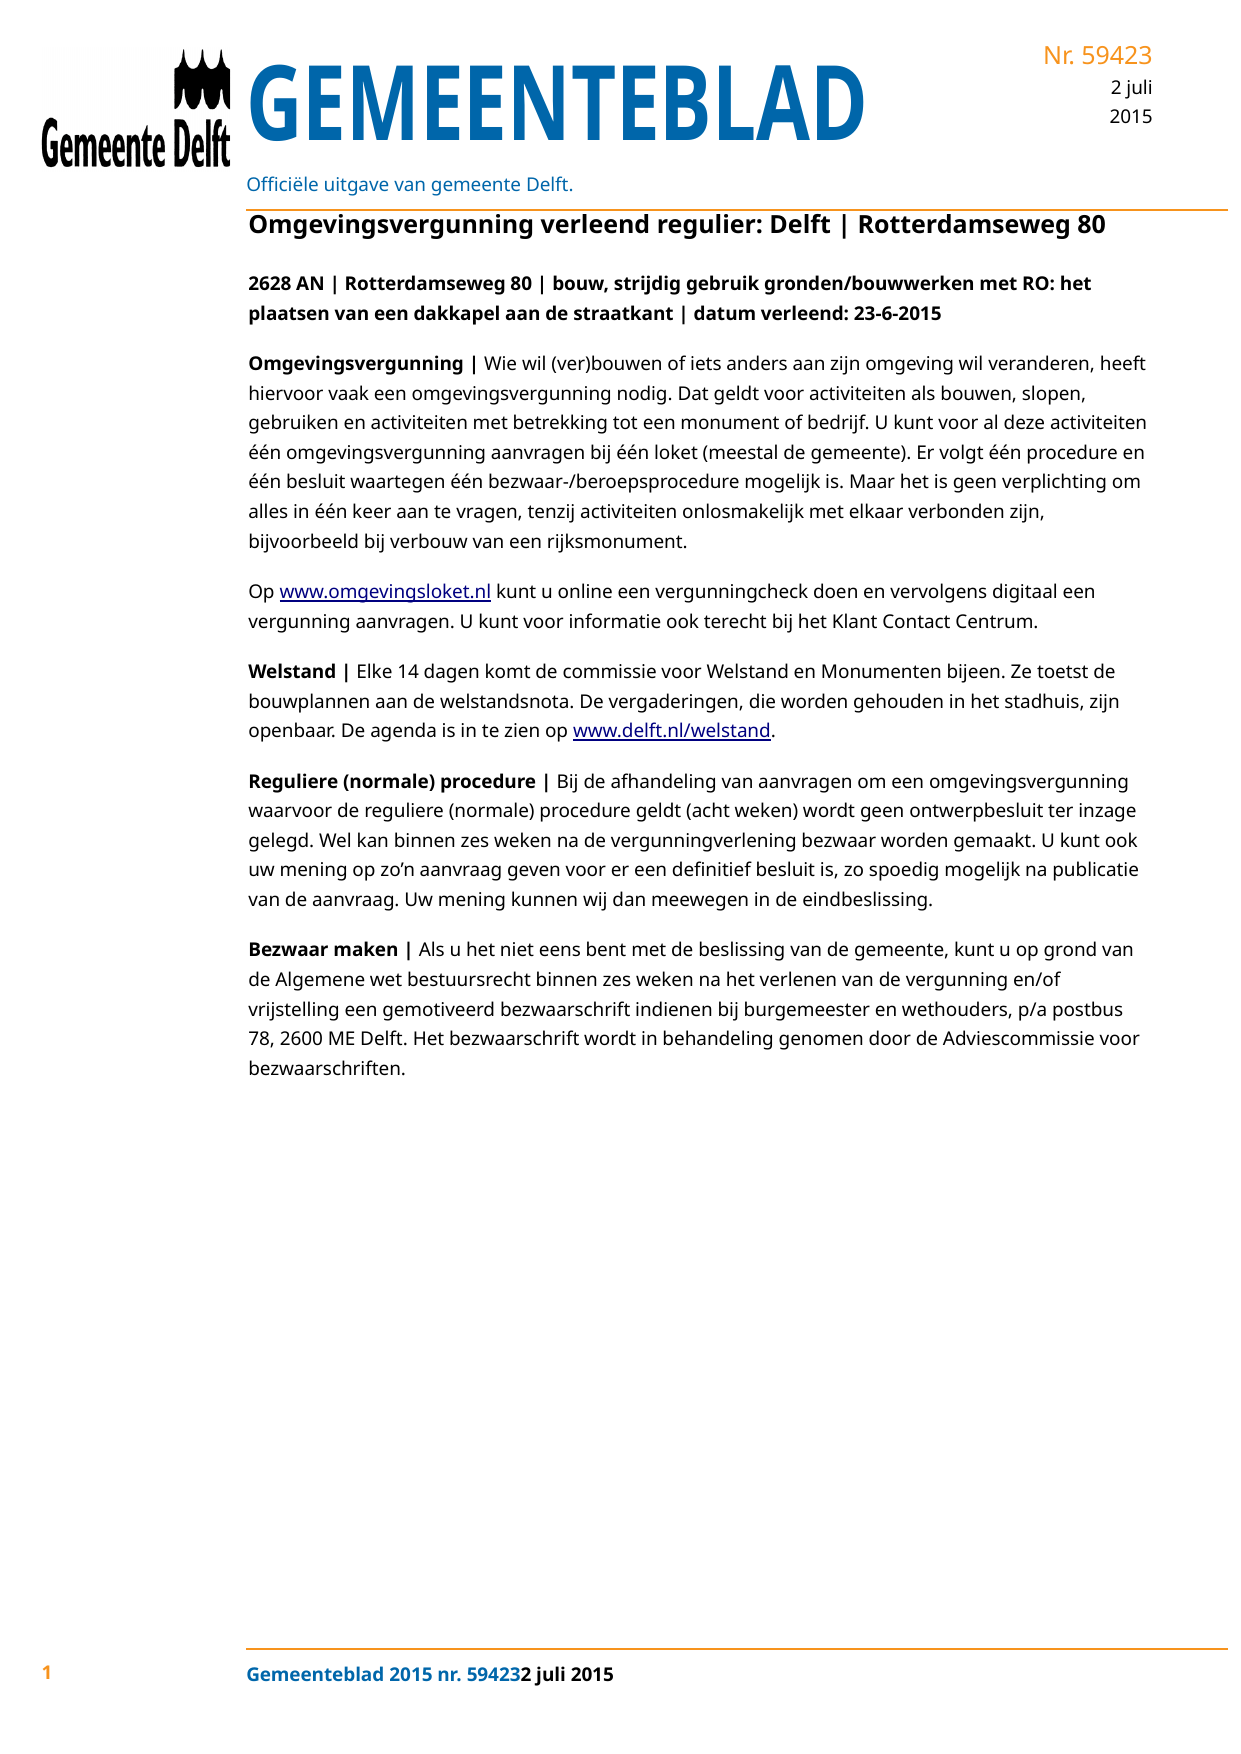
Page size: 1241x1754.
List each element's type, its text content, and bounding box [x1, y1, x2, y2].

picture [41, 47, 231, 172]
text Omgevingsvergunning verleend regulier: Delft | Rotterdamseweg 80 [248, 211, 1152, 241]
text 2628 AN | Rotterdamseweg 80 | bouw, strijdig gebruik gronden/bouwwerken met RO: het plaatsen van een dakkapel aan de straatkant | datum verleend: 23-6-2015 [248, 270, 1152, 326]
text Welstand | Elke 14 dagen komt de commissie voor Welstand en Monumenten bijeen. Ze toetst de bouwplannen aan de welstandsnota. De vergaderingen, die worden gehouden in het stadhuis, zijn openbaar. De agenda is in te zien op www.delft.nl/welstand. [248, 658, 1152, 743]
text Bezwaar maken | Als u het niet eens bent met de beslissing van de gemeente, kunt u op grond van de Algemene wet bestuursrecht binnen zes weken na het verlenen van de vergunning en/of vrijstelling een gemotiveerd bezwaarschrift indienen bij burgemeester en wethouders, p/a postbus 78, 2600 ME Delft. Het bezwaarschrift wordt in behandeling genomen door de Adviescommissie voor bezwaarschriften. [248, 937, 1152, 1081]
text Reguliere (normale) procedure | Bij de afhandeling van aanvragen om een omgevingsvergunning waarvoor de reguliere (normale) procedure geldt (acht weken) wordt geen ontwerpbesluit ter inzage gelegd. Wel kan binnen zes weken na de vergunningverlening bezwaar worden gemaakt. U kunt ook uw mening op zo’n aanvraag geven voor er een definitief besluit is, zo spoedig mogelijk na publicatie van de aanvraag. Uw mening kunnen wij dan meewegen in de eindbeslissing. [248, 768, 1152, 912]
text Omgevingsvergunning | Wie wil (ver)bouwen of iets anders aan zijn omgeving wil veranderen, heeft hiervoor vaak een omgevingsvergunning nodig. Dat geldt voor activiteiten als bouwen, slopen, gebruiken en activiteiten met betrekking tot een monument of bedrijf. U kunt voor al deze activiteiten één omgevingsvergunning aanvragen bij één loket (meestal de gemeente). Er volgt één procedure en één besluit waartegen één bezwaar-/beroepsprocedure mogelijk is. Maar het is geen verplichting om alles in één keer aan te vragen, tenzij activiteiten onlosmakelijk met elkaar verbonden zijn, bijvoorbeeld bij verbouw van een rijksmonument. [248, 350, 1152, 553]
text Op www.omgevingsloket.nl kunt u online een vergunningcheck doen en vervolgens digitaal een vergunning aanvragen. U kunt voor informatie ook terecht bij het Klant Contact Centrum. [248, 578, 1152, 633]
